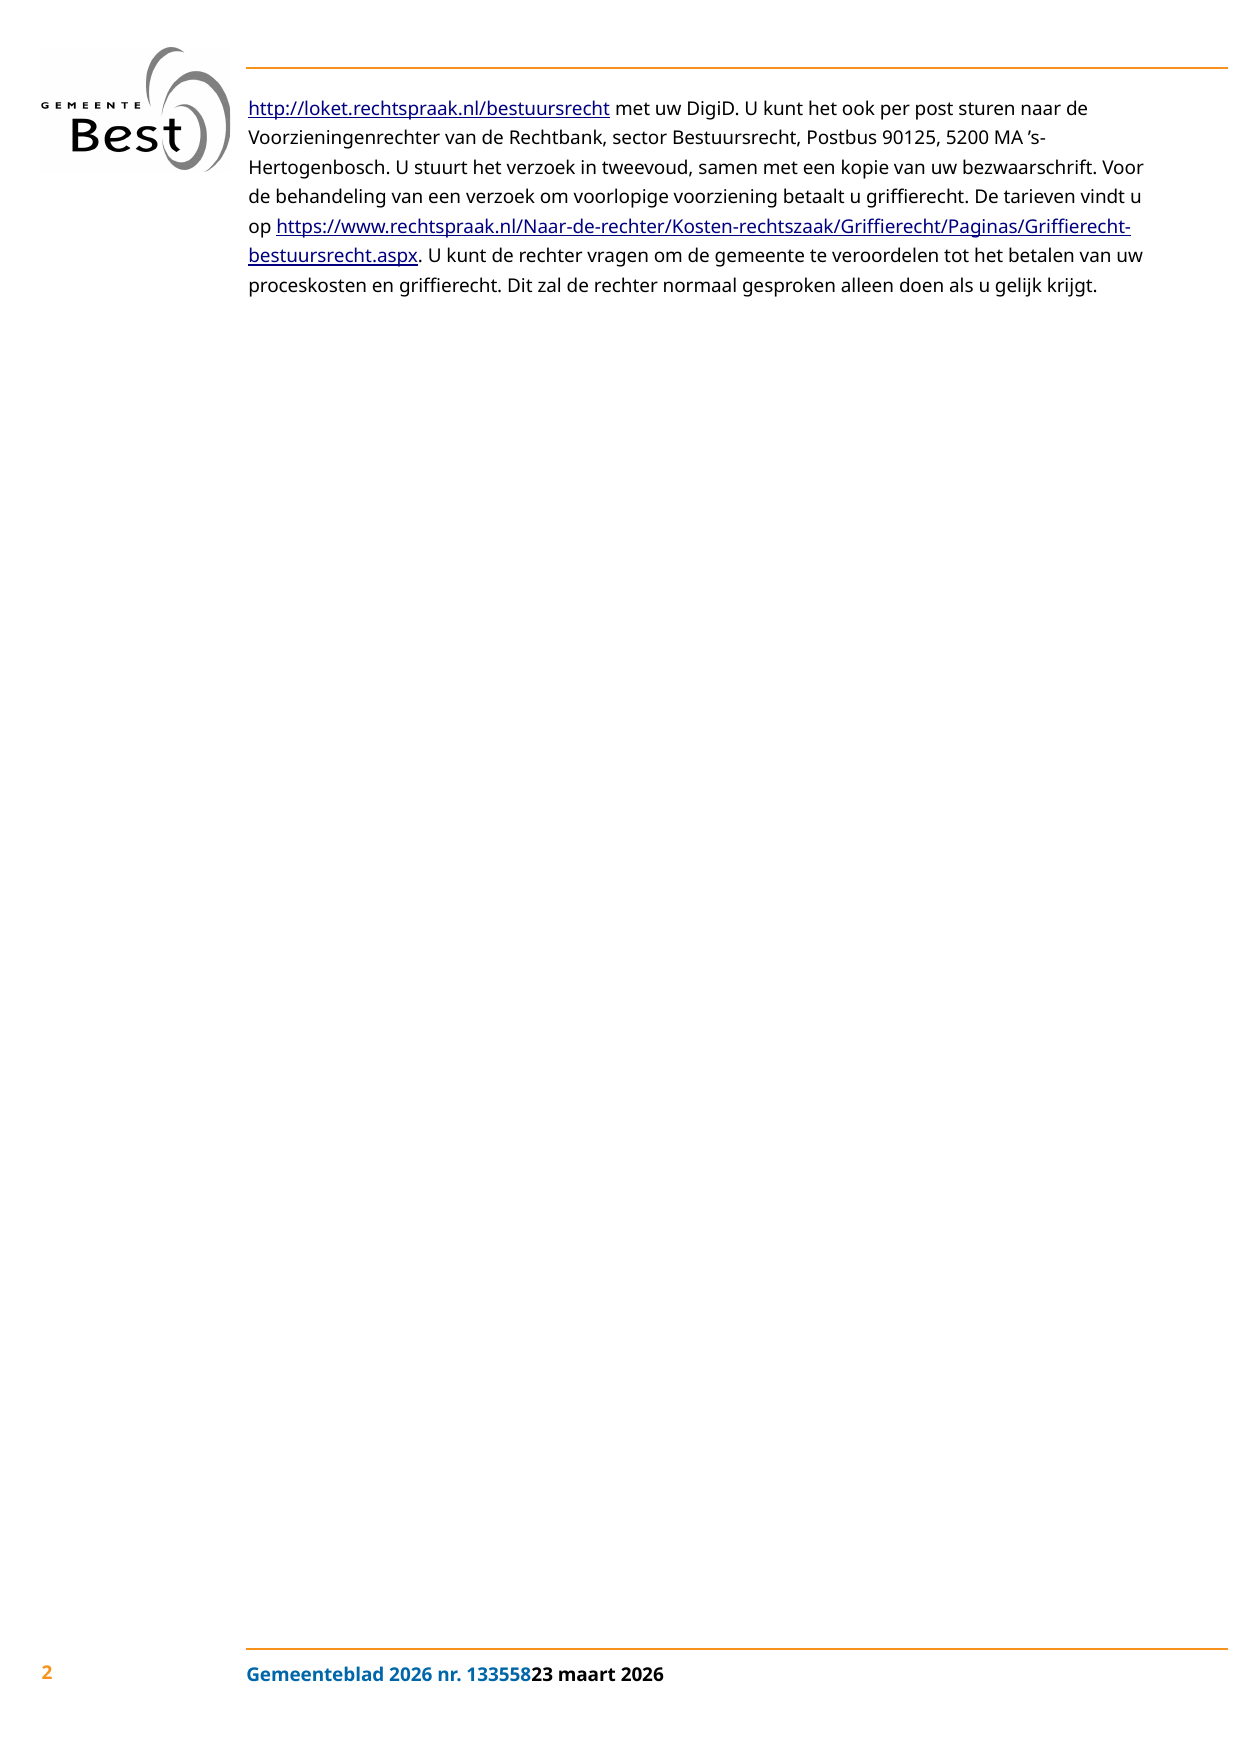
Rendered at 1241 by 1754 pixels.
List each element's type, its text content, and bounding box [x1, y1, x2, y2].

picture [41, 47, 231, 172]
text http://loket.rechtspraak.nl/bestuursrecht met uw DigiD. U kunt het ook per post sturen naar de Voorzieningenrechter van de Rechtbank, sector Bestuursrecht, Postbus 90125, 5200 MA ’s-Hertogenbosch. U stuurt het verzoek in tweevoud, samen met een kopie van uw bezwaarschrift. Voor de behandeling van een verzoek om voorlopige voorziening betaalt u griffierecht. De tarieven vindt u op https://www.rechtspraak.nl/Naar-de-rechter/Kosten-rechtszaak/Griffierecht/Paginas/Griffierecht-bestuursrecht.aspx. U kunt de rechter vragen om de gemeente te veroordelen tot het betalen van uw proceskosten en griffierecht. Dit zal de rechter normaal gesproken alleen doen als u gelijk krijgt. [248, 95, 1152, 298]
